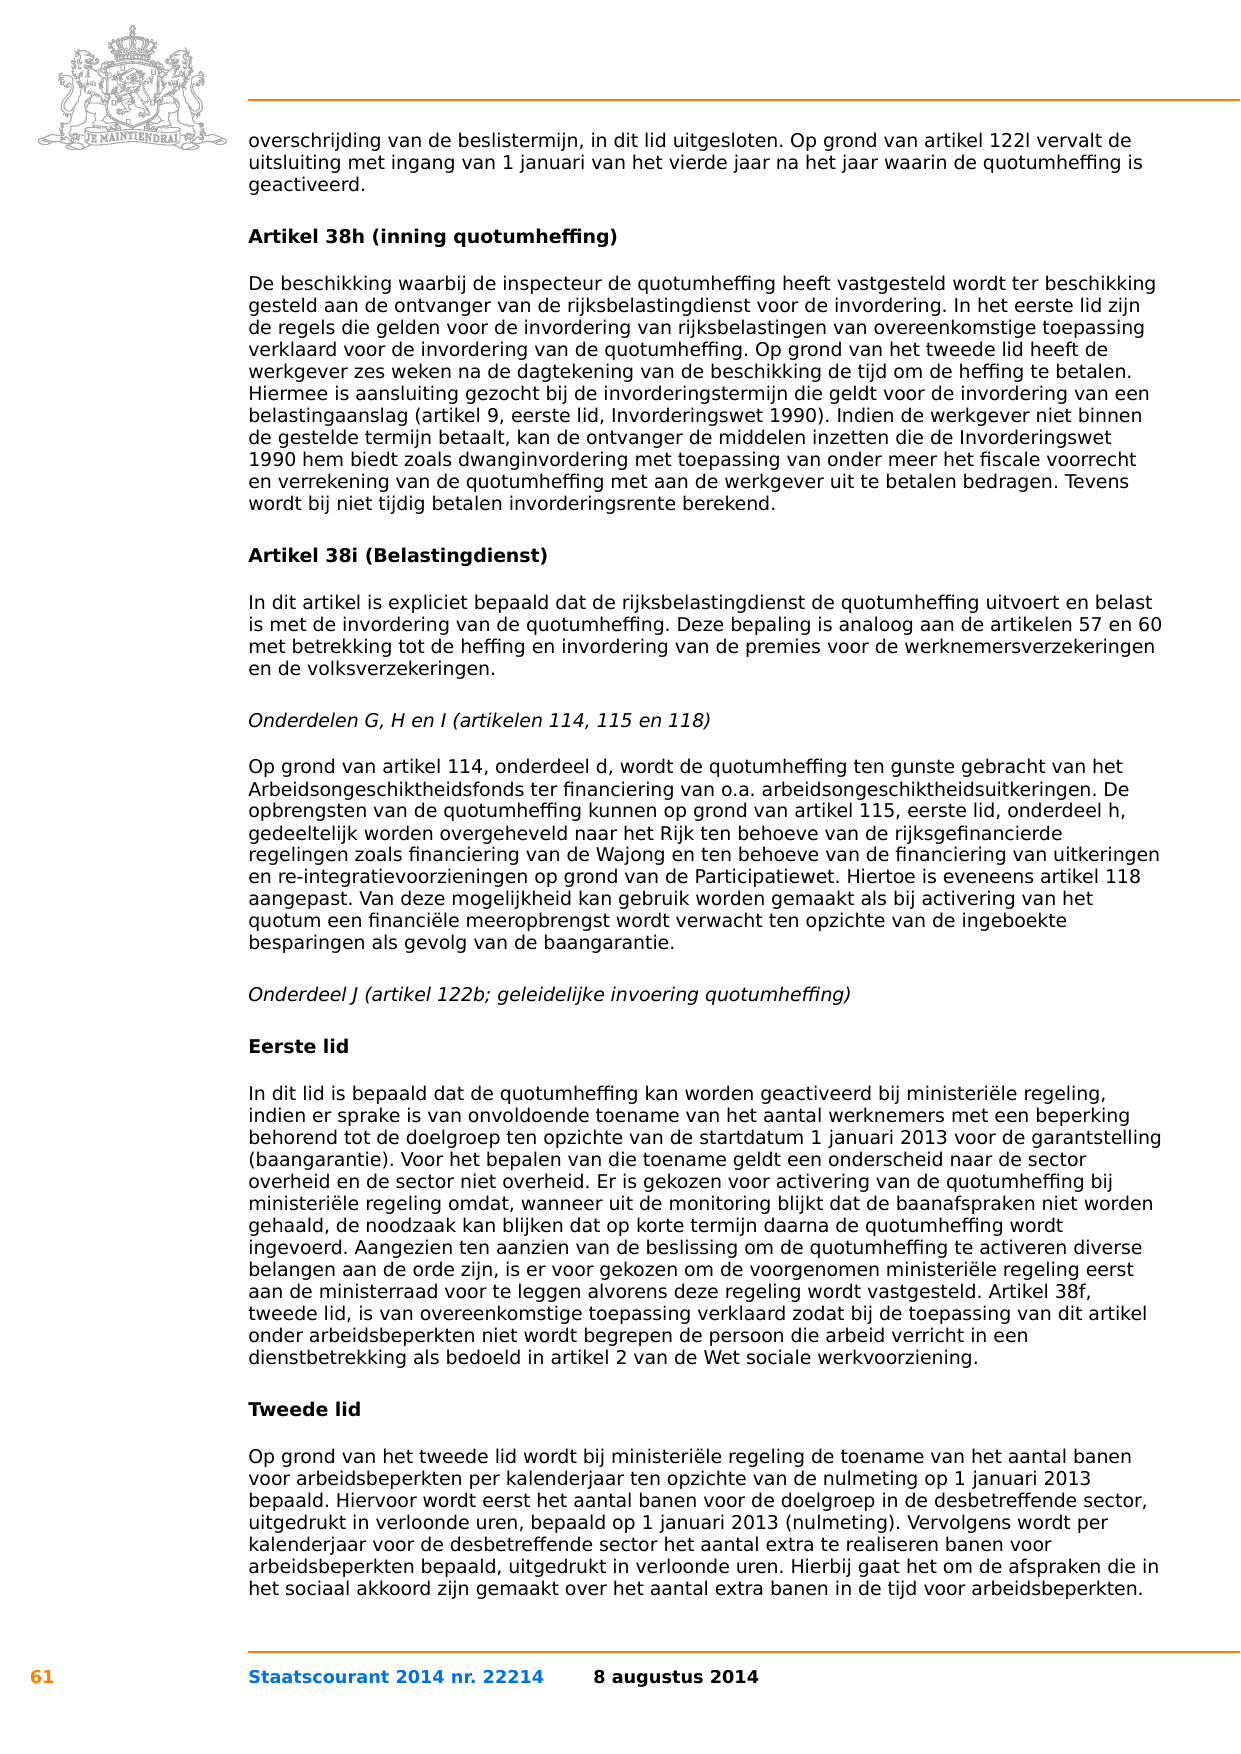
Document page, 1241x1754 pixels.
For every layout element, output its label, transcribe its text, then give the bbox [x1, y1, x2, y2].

subtitle Artikel 38h (inning quotumheffing) [248, 226, 1163, 248]
subtitle Artikel 38i (Belastingdienst) [248, 544, 1163, 567]
picture [38, 25, 227, 150]
subtitle Onderdelen G, H en I (artikelen 114, 115 en 118) [248, 709, 1163, 731]
subtitle Onderdeel J (artikel 122b; geleidelijke invoering quotumheffing) [248, 984, 1163, 1006]
subtitle Eerste lid [248, 1036, 1163, 1058]
subtitle Tweede lid [248, 1399, 1163, 1421]
text Op grond van artikel 114, onderdeel d, wordt de quotumheffing ten gunste gebracht van het Arbeidsongeschiktheidsfonds ter financiering van o.a. arbeidsongeschiktheidsuitkeringen. De opbrengsten van de quotumheffing kunnen op grond van artikel 115, eerste lid, onderdeel h, gedeeltelijk worden overgeheveld naar het Rijk ten behoeve van de rijksgefinancierde regelingen zoals financiering van de Wajong en ten behoeve van de financiering van uitkeringen en re-integratievoorzieningen op grond van de Participatiewet. Hiertoe is eveneens artikel 118 aangepast. Van deze mogelijkheid kan gebruik worden gemaakt als bij activering van het quotum een financiële meeropbrengst wordt verwacht ten opzichte van de ingeboekte besparingen als gevolg van de baangarantie. [248, 756, 1163, 954]
text Op grond van het tweede lid wordt bij ministeriële regeling de toename van het aantal banen voor arbeidsbeperkten per kalenderjaar ten opzichte van de nulmeting op 1 januari 2013 bepaald. Hiervoor wordt eerst het aantal banen voor de doelgroep in de desbetreffende sector, uitgedrukt in verloonde uren, bepaald op 1 januari 2013 (nulmeting). Vervolgens wordt per kalenderjaar voor de desbetreffende sector het aantal extra te realiseren banen voor arbeidsbeperkten bepaald, uitgedrukt in verloonde uren. Hierbij gaat het om de afspraken die in het sociaal akkoord zijn gemaakt over het aantal extra banen in de tijd voor arbeidsbeperkten. [248, 1446, 1163, 1600]
text In dit artikel is expliciet bepaald dat de rijksbelastingdienst de quotumheffing uitvoert en belast is met de invordering van de quotumheffing. Deze bepaling is analoog aan de artikelen 57 en 60 met betrekking tot de heffing en invordering van de premies voor de werknemersverzekeringen en de volksverzekeringen. [248, 592, 1163, 679]
text overschrijding van de beslistermijn, in dit lid uitgesloten. Op grond van artikel 122l vervalt de uitsluiting met ingang van 1 januari van het vierde jaar na het jaar waarin de quotumheffing is geactiveerd. [248, 130, 1163, 196]
text In dit lid is bepaald dat de quotumheffing kan worden geactiveerd bij ministeriële regeling, indien er sprake is van onvoldoende toename van het aantal werknemers met een beperking behorend tot de doelgroep ten opzichte van de startdatum 1 januari 2013 voor de garantstelling (baangarantie). Voor het bepalen van die toename geldt een onderscheid naar de sector overheid en de sector niet overheid. Er is gekozen voor activering van de quotumheffing bij ministeriële regeling omdat, wanneer uit de monitoring blijkt dat de baanafspraken niet worden gehaald, de noodzaak kan blijken dat op korte termijn daarna de quotumheffing wordt ingevoerd. Aangezien ten aanzien van de beslissing om de quotumheffing te activeren diverse belangen aan de orde zijn, is er voor gekozen om de voorgenomen ministeriële regeling eerst aan de ministerraad voor te leggen alvorens deze regeling wordt vastgesteld. Artikel 38f, tweede lid, is van overeenkomstige toepassing verklaard zodat bij de toepassing van dit artikel onder arbeidsbeperkten niet wordt begrepen de persoon die arbeid verricht in een dienstbetrekking als bedoeld in artikel 2 van de Wet sociale werkvoorziening. [248, 1083, 1163, 1369]
text De beschikking waarbij de inspecteur de quotumheffing heeft vastgesteld wordt ter beschikking gesteld aan de ontvanger van de rijksbelastingdienst voor de invordering. In het eerste lid zijn de regels die gelden voor de invordering van rijksbelastingen van overeenkomstige toepassing verklaard voor de invordering van de quotumheffing. Op grond van het tweede lid heeft de werkgever zes weken na de dagtekening van de beschikking de tijd om de heffing te betalen. Hiermee is aansluiting gezocht bij de invorderingstermijn die geldt voor de invordering van een belastingaanslag (artikel 9, eerste lid, Invorderingswet 1990). Indien de werkgever niet binnen de gestelde termijn betaalt, kan de ontvanger de middelen inzetten die de Invorderingswet 1990 hem biedt zoals dwanginvordering met toepassing van onder meer het fiscale voorrecht en verrekening van de quotumheffing met aan de werkgever uit te betalen bedragen. Tevens wordt bij niet tijdig betalen invorderingsrente berekend. [248, 273, 1163, 514]
